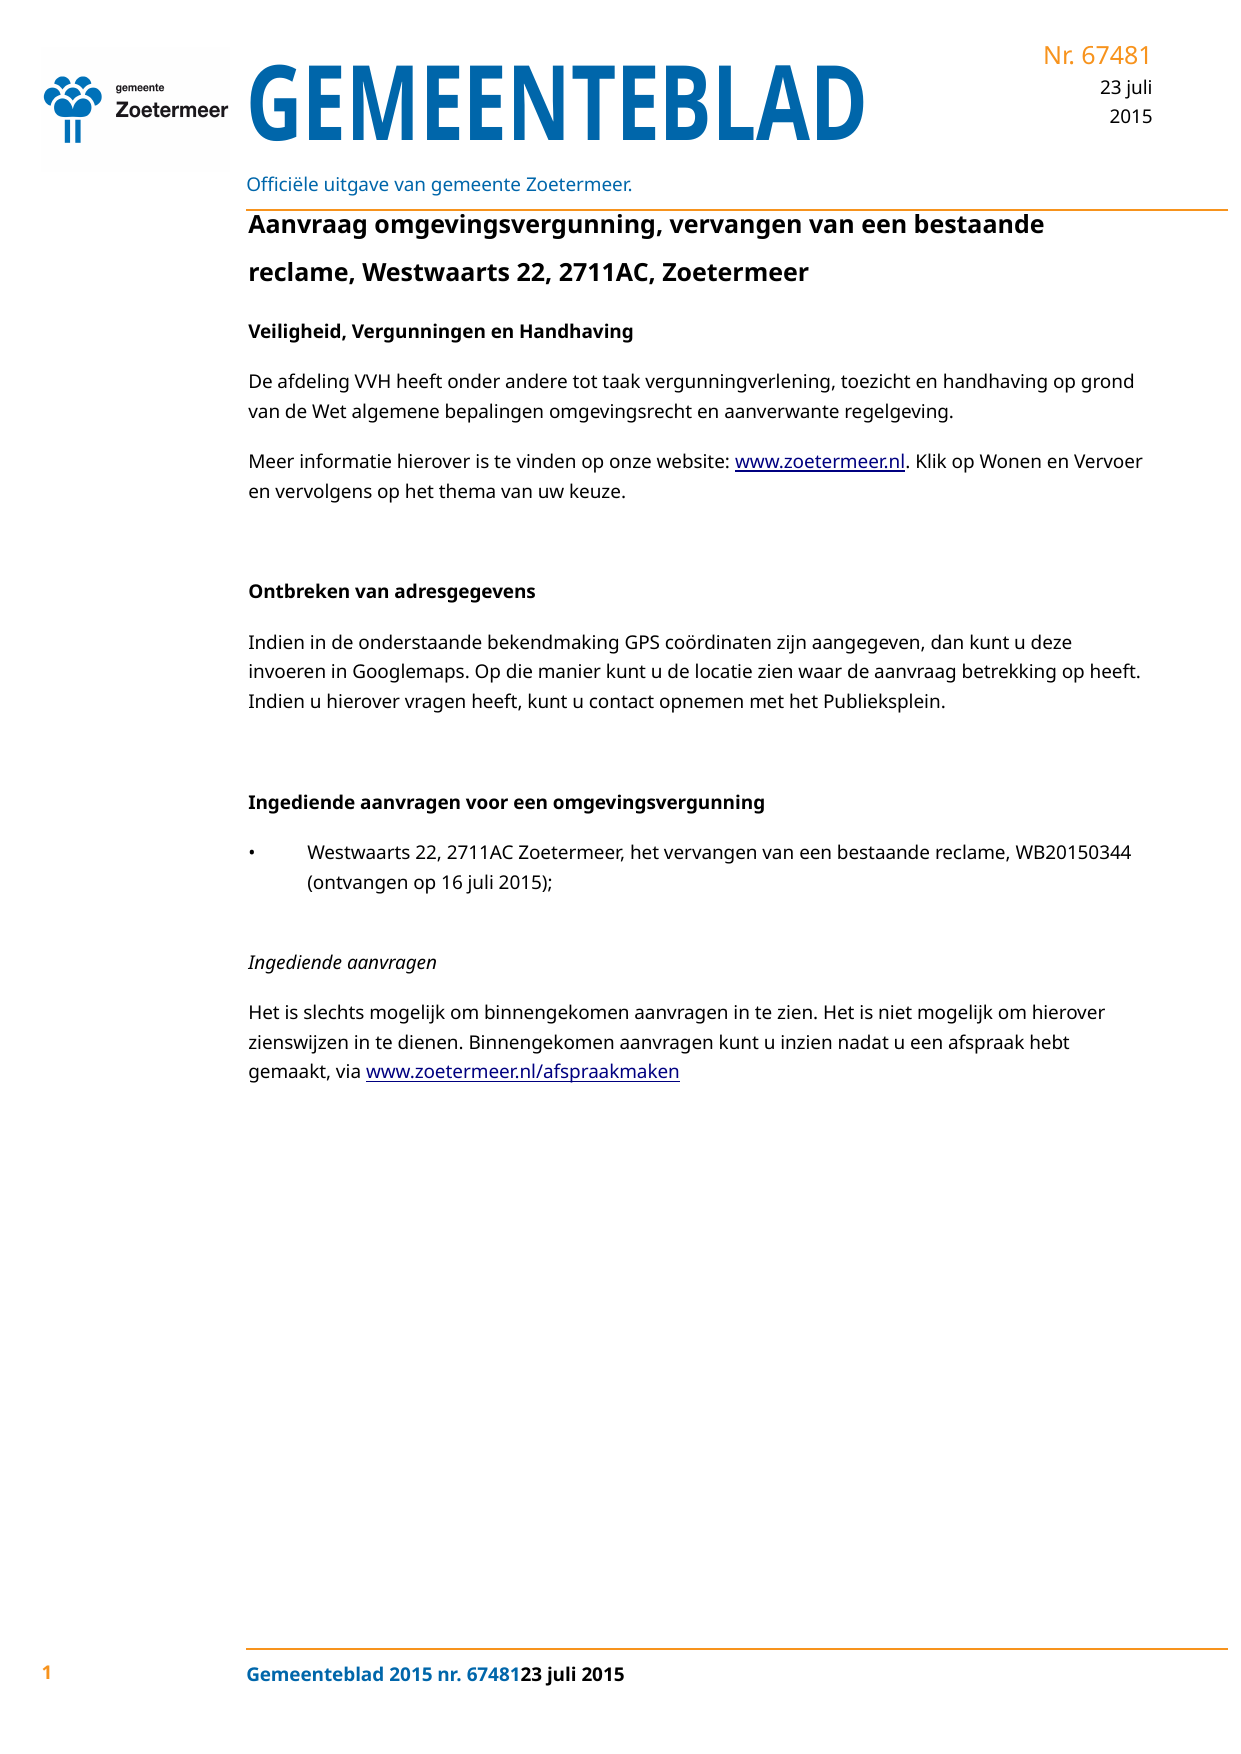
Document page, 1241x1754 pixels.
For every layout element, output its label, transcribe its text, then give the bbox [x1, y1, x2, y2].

text Meer informatie hierover is te vinden op onze website: www.zoetermeer.nl. Klik op Wonen en Vervoer en vervolgens op het thema van uw keuze. [248, 448, 1152, 504]
text Aanvraag omgevingsvergunning, vervangen van een bestaande reclame, Westwaarts 22, 2711AC, Zoetermeer [248, 211, 1152, 288]
text Het is slechts mogelijk om binnengekomen aanvragen in te zien. Het is niet mogelijk om hierover zienswijzen in te dienen. Binnengekomen aanvragen kunt u inzien nadat u een afspraak hebt gemaakt, via www.zoetermeer.nl/afspraakmaken [248, 999, 1152, 1084]
text Ontbreken van adresgegevens [248, 579, 1152, 604]
list Westwaarts 22, 2711AC Zoetermeer, het vervangen van een bestaande reclame, WB20150344 (ontvangen op 16 juli 2015); [248, 839, 1152, 895]
text Ingediende aanvragen voor een omgevingsvergunning [248, 789, 1152, 815]
text Ingediende aanvragen [248, 949, 1152, 975]
text Indien in de onderstaande bekendmaking GPS coördinaten zijn aangegeven, dan kunt u deze invoeren in Googlemaps. Op die manier kunt u de locatie zien waar de aanvraag betrekking op heeft. Indien u hierover vragen heeft, kunt u contact opnemen met het Publieksplein. [248, 629, 1152, 714]
text Veiligheid, Vergunningen en Handhaving [248, 318, 1152, 344]
picture [41, 47, 231, 172]
text De afdeling VVH heeft onder andere tot taak vergunningverlening, toezicht en handhaving op grond van de Wet algemene bepalingen omgevingsrecht en aanverwante regelgeving. [248, 368, 1152, 424]
